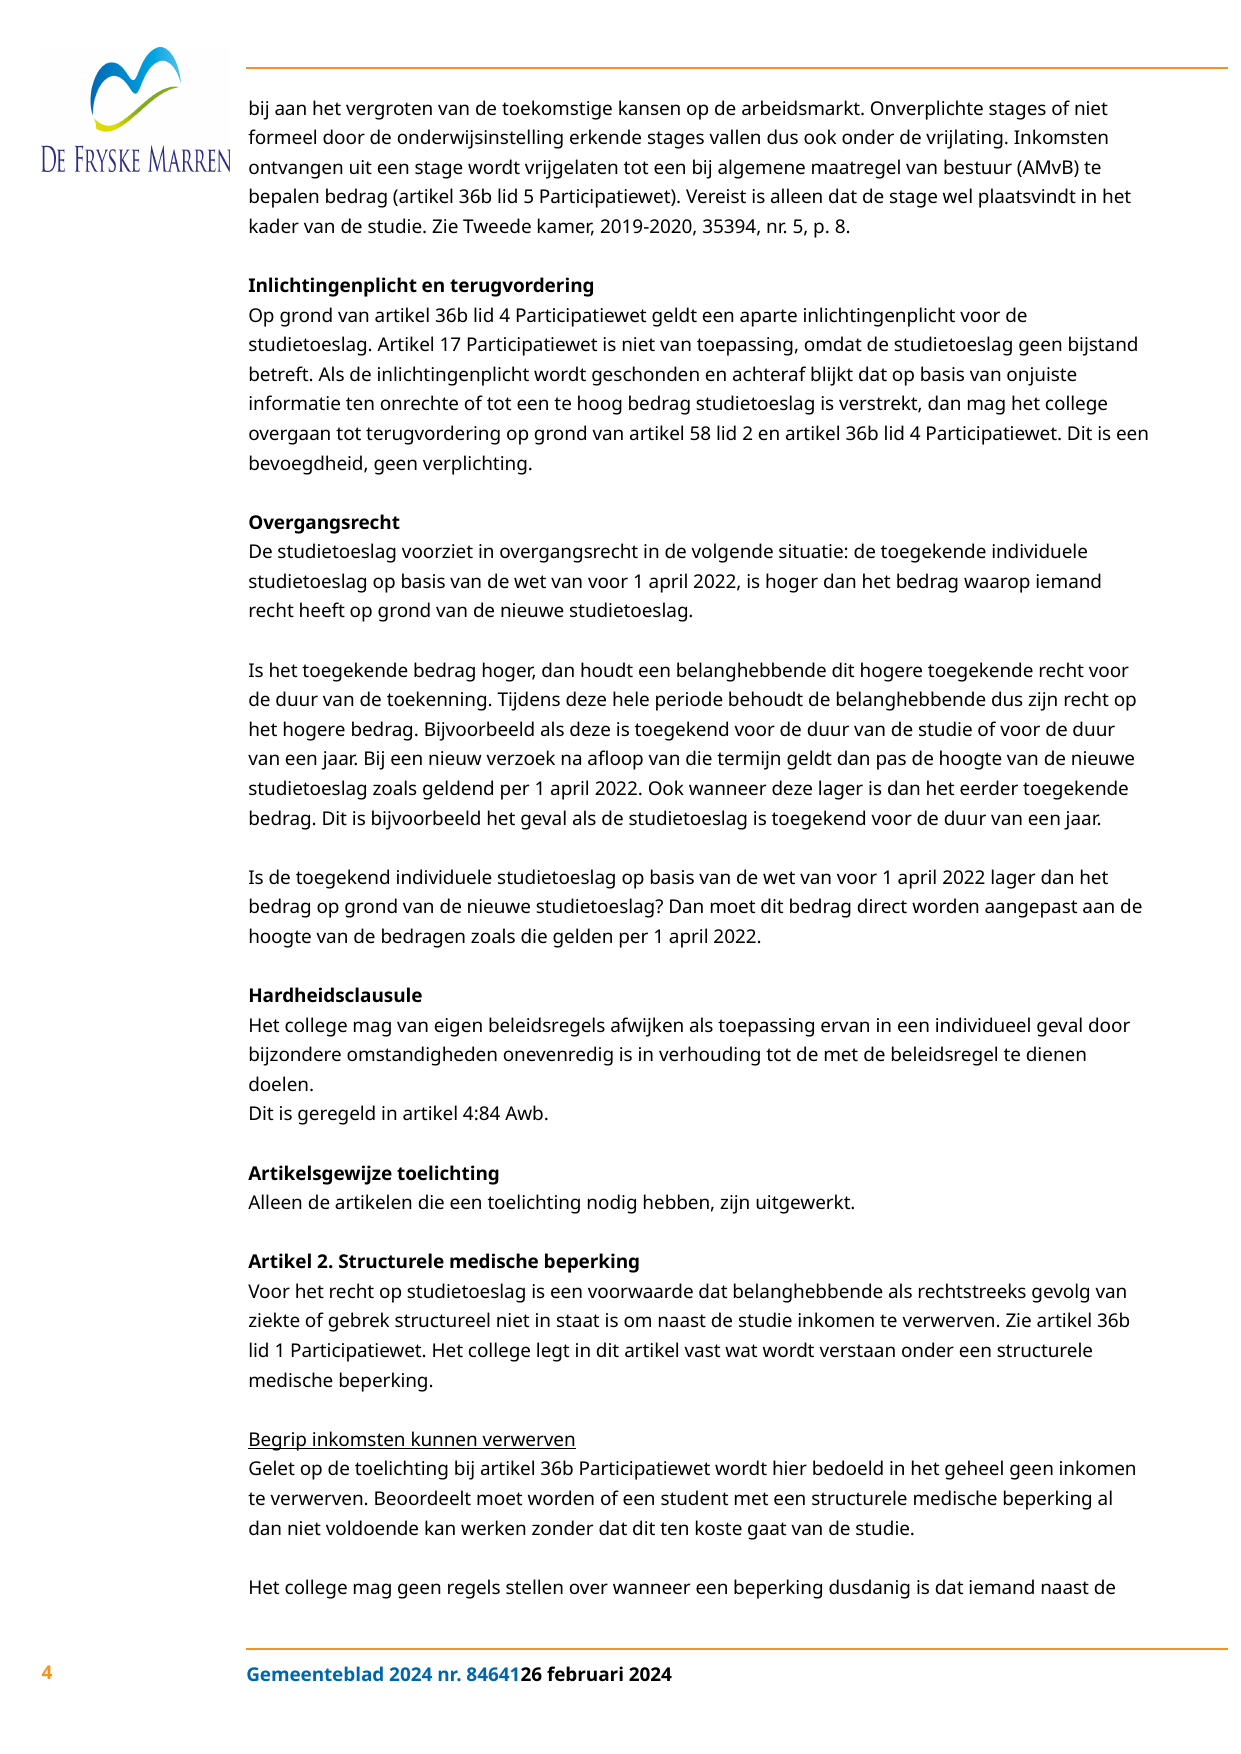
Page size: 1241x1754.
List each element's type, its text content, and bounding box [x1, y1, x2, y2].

text Dit is geregeld in artikel 4:84 Awb. [248, 1101, 1152, 1126]
text Inlichtingenplicht en terugvordering [248, 272, 1152, 298]
text Op grond van artikel 36b lid 4 Participatiewet geldt een aparte inlichtingenplicht voor de studietoeslag. Artikel 17 Participatiewet is niet van toepassing, omdat de studietoeslag geen bijstand betreft. Als de inlichtingenplicht wordt geschonden en achteraf blijkt dat op basis van onjuiste informatie ten onrechte of tot een te hoog bedrag studietoeslag is verstrekt, dan mag het college overgaan tot terugvordering op grond van artikel 58 lid 2 en artikel 36b lid 4 Participatiewet. Dit is een bevoegdheid, geen verplichting. [248, 302, 1152, 476]
text Voor het recht op studietoeslag is een voorwaarde dat belanghebbende als rechtstreeks gevolg van ziekte of gebrek structureel niet in staat is om naast de studie inkomen te verwerven. Zie artikel 36b lid 1 Participatiewet. Het college legt in dit artikel vast wat wordt verstaan onder een structurele medische beperking. [248, 1278, 1152, 1393]
text De studietoeslag voorziet in overgangsrecht in de volgende situatie: de toegekende individuele studietoeslag op basis van de wet van voor 1 april 2022, is hoger dan het bedrag waarop iemand recht heeft op grond van de nieuwe studietoeslag. [248, 538, 1152, 623]
text bij aan het vergroten van de toekomstige kansen op de arbeidsmarkt. Onverplichte stages of niet formeel door de onderwijsinstelling erkende stages vallen dus ook onder de vrijlating. Inkomsten ontvangen uit een stage wordt vrijgelaten tot een bij algemene maatregel van bestuur (AMvB) te bepalen bedrag (artikel 36b lid 5 Participatiewet). Vereist is alleen dat de stage wel plaatsvindt in het kader van de studie. Zie Tweede kamer, 2019-2020, 35394, nr. 5, p. 8. [248, 95, 1152, 239]
text Het college mag van eigen beleidsregels afwijken als toepassing ervan in een individueel geval door bijzondere omstandigheden onevenredig is in verhouding tot de met de beleidsregel te dienen doelen. [248, 1012, 1152, 1097]
text Is de toegekend individuele studietoeslag op basis van de wet van voor 1 april 2022 lager dan het bedrag op grond van de nieuwe studietoeslag? Dan moet dit bedrag direct worden aangepast aan de hoogte van de bedragen zoals die gelden per 1 april 2022. [248, 864, 1152, 949]
text Gelet op de toelichting bij artikel 36b Participatiewet wordt hier bedoeld in het geheel geen inkomen te verwerven. Beoordeelt moet worden of een student met een structurele medische beperking al dan niet voldoende kan werken zonder dat dit ten koste gaat van de studie. [248, 1456, 1152, 1541]
text Begrip inkomsten kunnen verwerven [248, 1426, 1152, 1452]
text Artikel 2. Structurele medische beperking [248, 1248, 1152, 1274]
text Het college mag geen regels stellen over wanneer een beperking dusdanig is dat iemand naast de [248, 1574, 1152, 1600]
text Overgangsrecht [248, 509, 1152, 535]
text Hardheidsclausule [248, 982, 1152, 1008]
text Alleen de artikelen die een toelichting nodig hebben, zijn uitgewerkt. [248, 1189, 1152, 1215]
picture [41, 47, 231, 172]
text Artikelsgewijze toelichting [248, 1160, 1152, 1186]
text Is het toegekende bedrag hoger, dan houdt een belanghebbende dit hogere toegekende recht voor de duur van de toekenning. Tijdens deze hele periode behoudt de belanghebbende dus zijn recht op het hogere bedrag. Bijvoorbeeld als deze is toegekend voor de duur van de studie of voor de duur van een jaar. Bij een nieuw verzoek na afloop van die termijn geldt dan pas de hoogte van de nieuwe studietoeslag zoals geldend per 1 april 2022. Ook wanneer deze lager is dan het eerder toegekende bedrag. Dit is bijvoorbeeld het geval als de studietoeslag is toegekend voor de duur van een jaar. [248, 657, 1152, 831]
